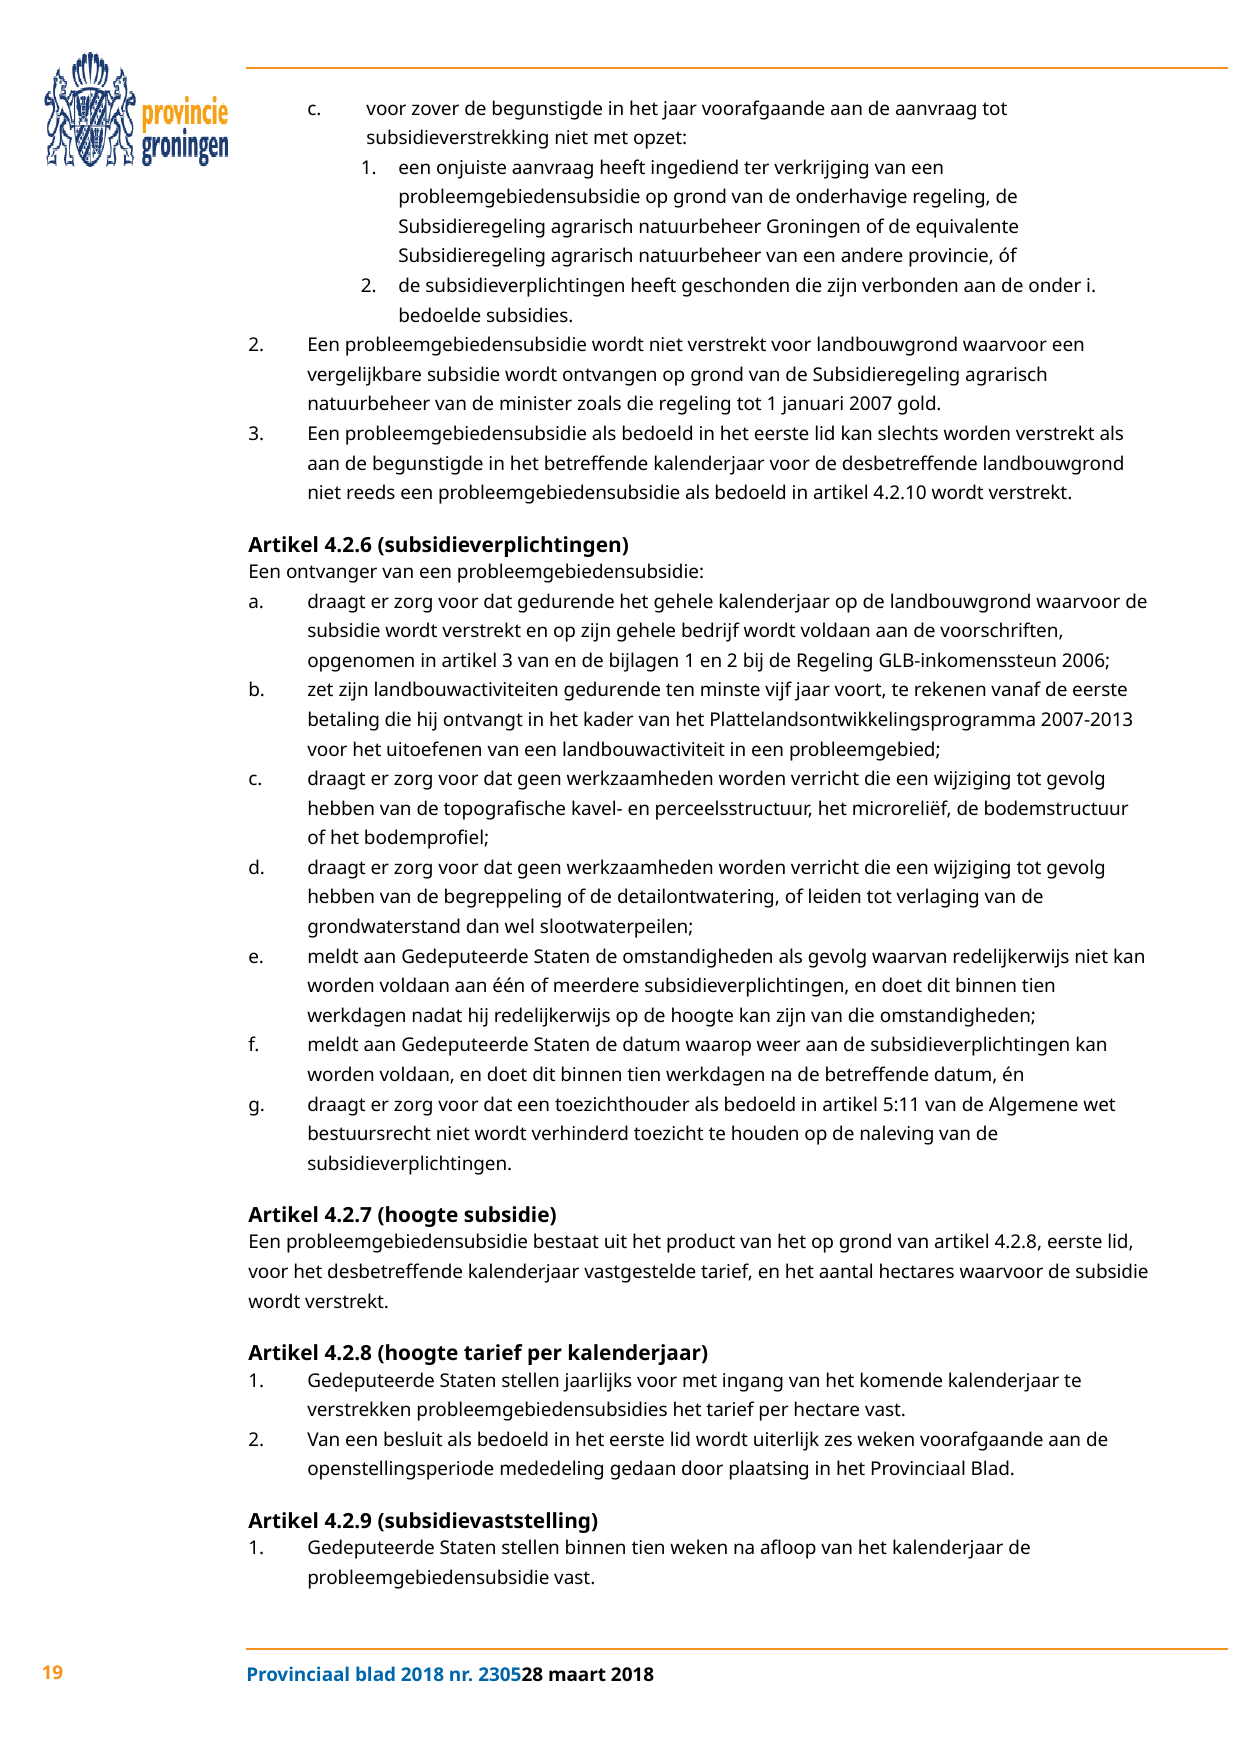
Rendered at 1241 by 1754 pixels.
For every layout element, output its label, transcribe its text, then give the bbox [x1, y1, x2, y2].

list draagt er zorg voor dat geen werkzaamheden worden verricht die een wijziging tot gevolg hebben van de topografische kavel- en perceelsstructuur, het microreliëf, de bodemstructuur of het bodemprofiel; [248, 765, 1152, 850]
list Een probleemgebiedensubsidie wordt niet verstrekt voor landbouwgrond waarvoor een vergelijkbare subsidie wordt ontvangen op grond van de Subsidieregeling agrarisch natuurbeheer van de minister zoals die regeling tot 1 januari 2007 gold. [248, 331, 1152, 416]
text Artikel 4.2.6 (subsidieverplichtingen) [248, 530, 1152, 558]
text Artikel 4.2.8 (hoogte tarief per kalenderjaar) [248, 1338, 1152, 1367]
text Een ontvanger van een probleemgebiedensubsidie: [248, 558, 1152, 584]
list Een probleemgebiedensubsidie als bedoeld in het eerste lid kan slechts worden verstrekt als aan de begunstigde in het betreffende kalenderjaar voor de desbetreffende landbouwgrond niet reeds een probleemgebiedensubsidie als bedoeld in artikel 4.2.10 wordt verstrekt. [248, 420, 1152, 505]
list draagt er zorg voor dat gedurende het gehele kalenderjaar op de landbouwgrond waarvoor de subsidie wordt verstrekt en op zijn gehele bedrijf wordt voldaan aan de voorschriften, opgenomen in artikel 3 van en de bijlagen 1 en 2 bij de Regeling GLB-inkomenssteun 2006; [248, 588, 1152, 673]
list een onjuiste aanvraag heeft ingediend ter verkrijging van een probleemgebiedensubsidie op grond van de onderhavige regeling, de Subsidieregeling agrarisch natuurbeheer Groningen of de equivalente Subsidieregeling agrarisch natuurbeheer van een andere provincie, óf [361, 154, 1152, 268]
list voor zover de begunstigde in het jaar voorafgaande aan de aanvraag tot subsidieverstrekking niet met opzet: [307, 95, 1152, 150]
list zet zijn landbouwactiviteiten gedurende ten minste vijf jaar voort, te rekenen vanaf de eerste betaling die hij ontvangt in het kader van het Plattelandsontwikkelingsprogramma 2007-2013 voor het uitoefenen van een landbouwactiviteit in een probleemgebied; [248, 677, 1152, 761]
list Gedeputeerde Staten stellen jaarlijks voor met ingang van het komende kalenderjaar te verstrekken probleemgebiedensubsidies het tarief per hectare vast. [248, 1367, 1152, 1422]
text Een probleemgebiedensubsidie bestaat uit het product van het op grond van artikel 4.2.8, eerste lid, voor het desbetreffende kalenderjaar vastgestelde tarief, en het aantal hectares waarvoor de subsidie wordt verstrekt. [248, 1229, 1152, 1314]
list meldt aan Gedeputeerde Staten de omstandigheden als gevolg waarvan redelijkerwijs niet kan worden voldaan aan één of meerdere subsidieverplichtingen, en doet dit binnen tien werkdagen nadat hij redelijkerwijs op de hoogte kan zijn van die omstandigheden; [248, 943, 1152, 1028]
text Artikel 4.2.7 (hoogte subsidie) [248, 1200, 1152, 1229]
picture [41, 47, 231, 172]
list draagt er zorg voor dat een toezichthouder als bedoeld in artikel 5:11 van de Algemene wet bestuursrecht niet wordt verhinderd toezicht te houden op de naleving van de subsidieverplichtingen. [248, 1091, 1152, 1176]
list draagt er zorg voor dat geen werkzaamheden worden verricht die een wijziging tot gevolg hebben van de begreppeling of de detailontwatering, of leiden tot verlaging van de grondwaterstand dan wel slootwaterpeilen; [248, 854, 1152, 939]
list de subsidieverplichtingen heeft geschonden die zijn verbonden aan de onder i. bedoelde subsidies. [361, 272, 1152, 328]
list Van een besluit als bedoeld in het eerste lid wordt uiterlijk zes weken voorafgaande aan de openstellingsperiode mededeling gedaan door plaatsing in het Provinciaal Blad. [248, 1426, 1152, 1481]
list Gedeputeerde Staten stellen binnen tien weken na afloop van het kalenderjaar de probleemgebiedensubsidie vast. [248, 1534, 1152, 1590]
list meldt aan Gedeputeerde Staten de datum waarop weer aan de subsidieverplichtingen kan worden voldaan, en doet dit binnen tien werkdagen na de betreffende datum, én [248, 1032, 1152, 1087]
text Artikel 4.2.9 (subsidievaststelling) [248, 1506, 1152, 1534]
